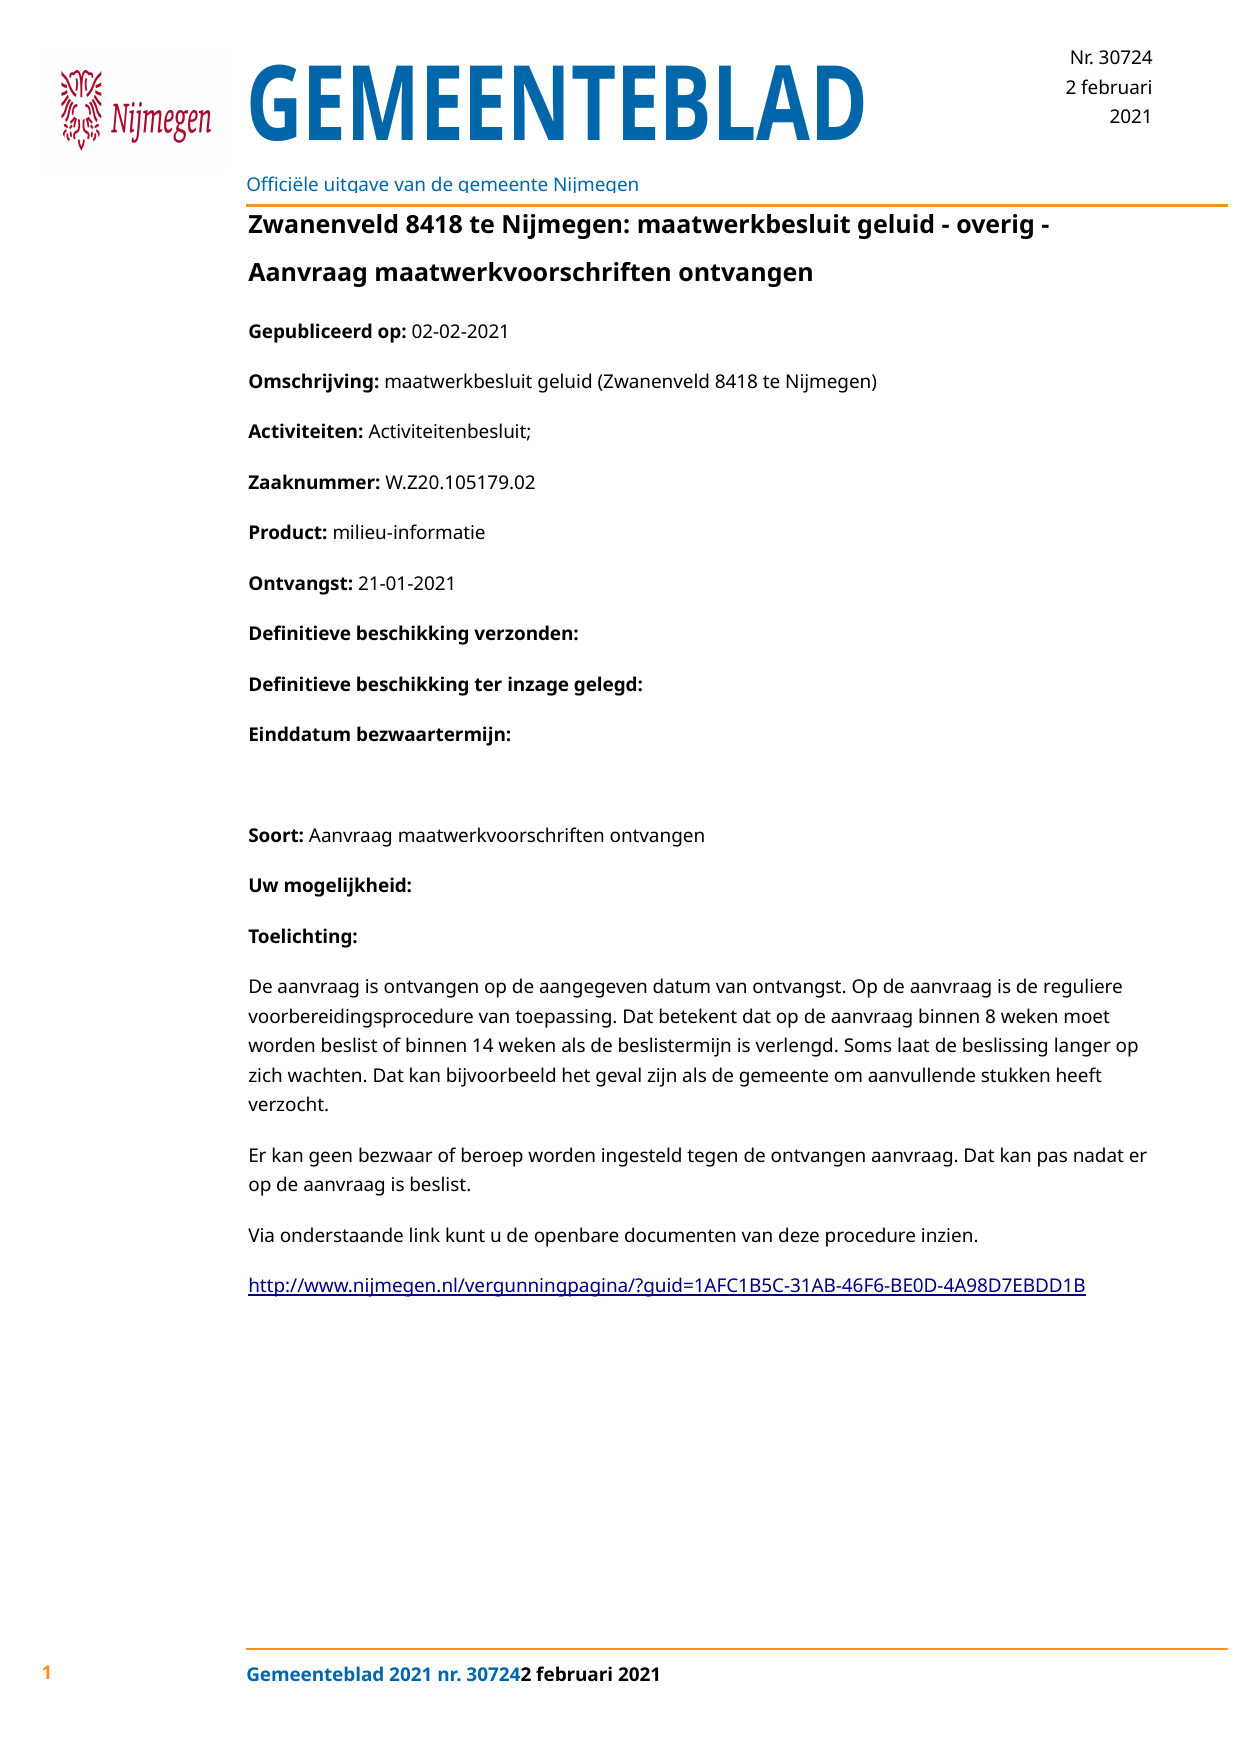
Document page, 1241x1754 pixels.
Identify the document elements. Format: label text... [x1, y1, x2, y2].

text Soort: Aanvraag maatwerkvoorschriften ontvangen [248, 822, 1152, 848]
text Zwanenveld 8418 te Nijmegen: maatwerkbesluit geluid - overig - Aanvraag maatwerkvoorschriften ontvangen [248, 207, 1152, 288]
text Uw mogelijkheid: [248, 872, 1152, 898]
text Omschrijving: maatwerkbesluit geluid (Zwanenveld 8418 te Nijmegen) [248, 368, 1152, 394]
text Via onderstaande link kunt u de openbare documenten van deze procedure inzien. [248, 1222, 1152, 1248]
text Toelichting: [248, 923, 1152, 949]
text Ontvangst: 21-01-2021 [248, 570, 1152, 596]
text Definitieve beschikking ter inzage gelegd: [248, 671, 1152, 697]
picture [41, 47, 231, 172]
text Product: milieu-informatie [248, 519, 1152, 545]
text http://www.nijmegen.nl/vergunningpagina/?guid=1AFC1B5C-31AB-46F6-BE0D-4A98D7EBDD1B [248, 1272, 1152, 1298]
text Einddatum bezwaartermijn: [248, 721, 1152, 747]
text Er kan geen bezwaar of beroep worden ingesteld tegen de ontvangen aanvraag. Dat kan pas nadat er op de aanvraag is beslist. [248, 1142, 1152, 1197]
text Activiteiten: Activiteitenbesluit; [248, 419, 1152, 444]
text De aanvraag is ontvangen op de aangegeven datum van ontvangst. Op de aanvraag is de reguliere voorbereidingsprocedure van toepassing. Dat betekent dat op de aanvraag binnen 8 weken moet worden beslist of binnen 14 weken als de beslistermijn is verlengd. Soms laat de beslissing langer op zich wachten. Dat kan bijvoorbeeld het geval zijn als de gemeente om aanvullende stukken heeft verzocht. [248, 973, 1152, 1117]
text Zaaknummer: W.Z20.105179.02 [248, 469, 1152, 495]
text Definitieve beschikking verzonden: [248, 620, 1152, 646]
text Gepubliceerd op: 02-02-2021 [248, 318, 1152, 344]
